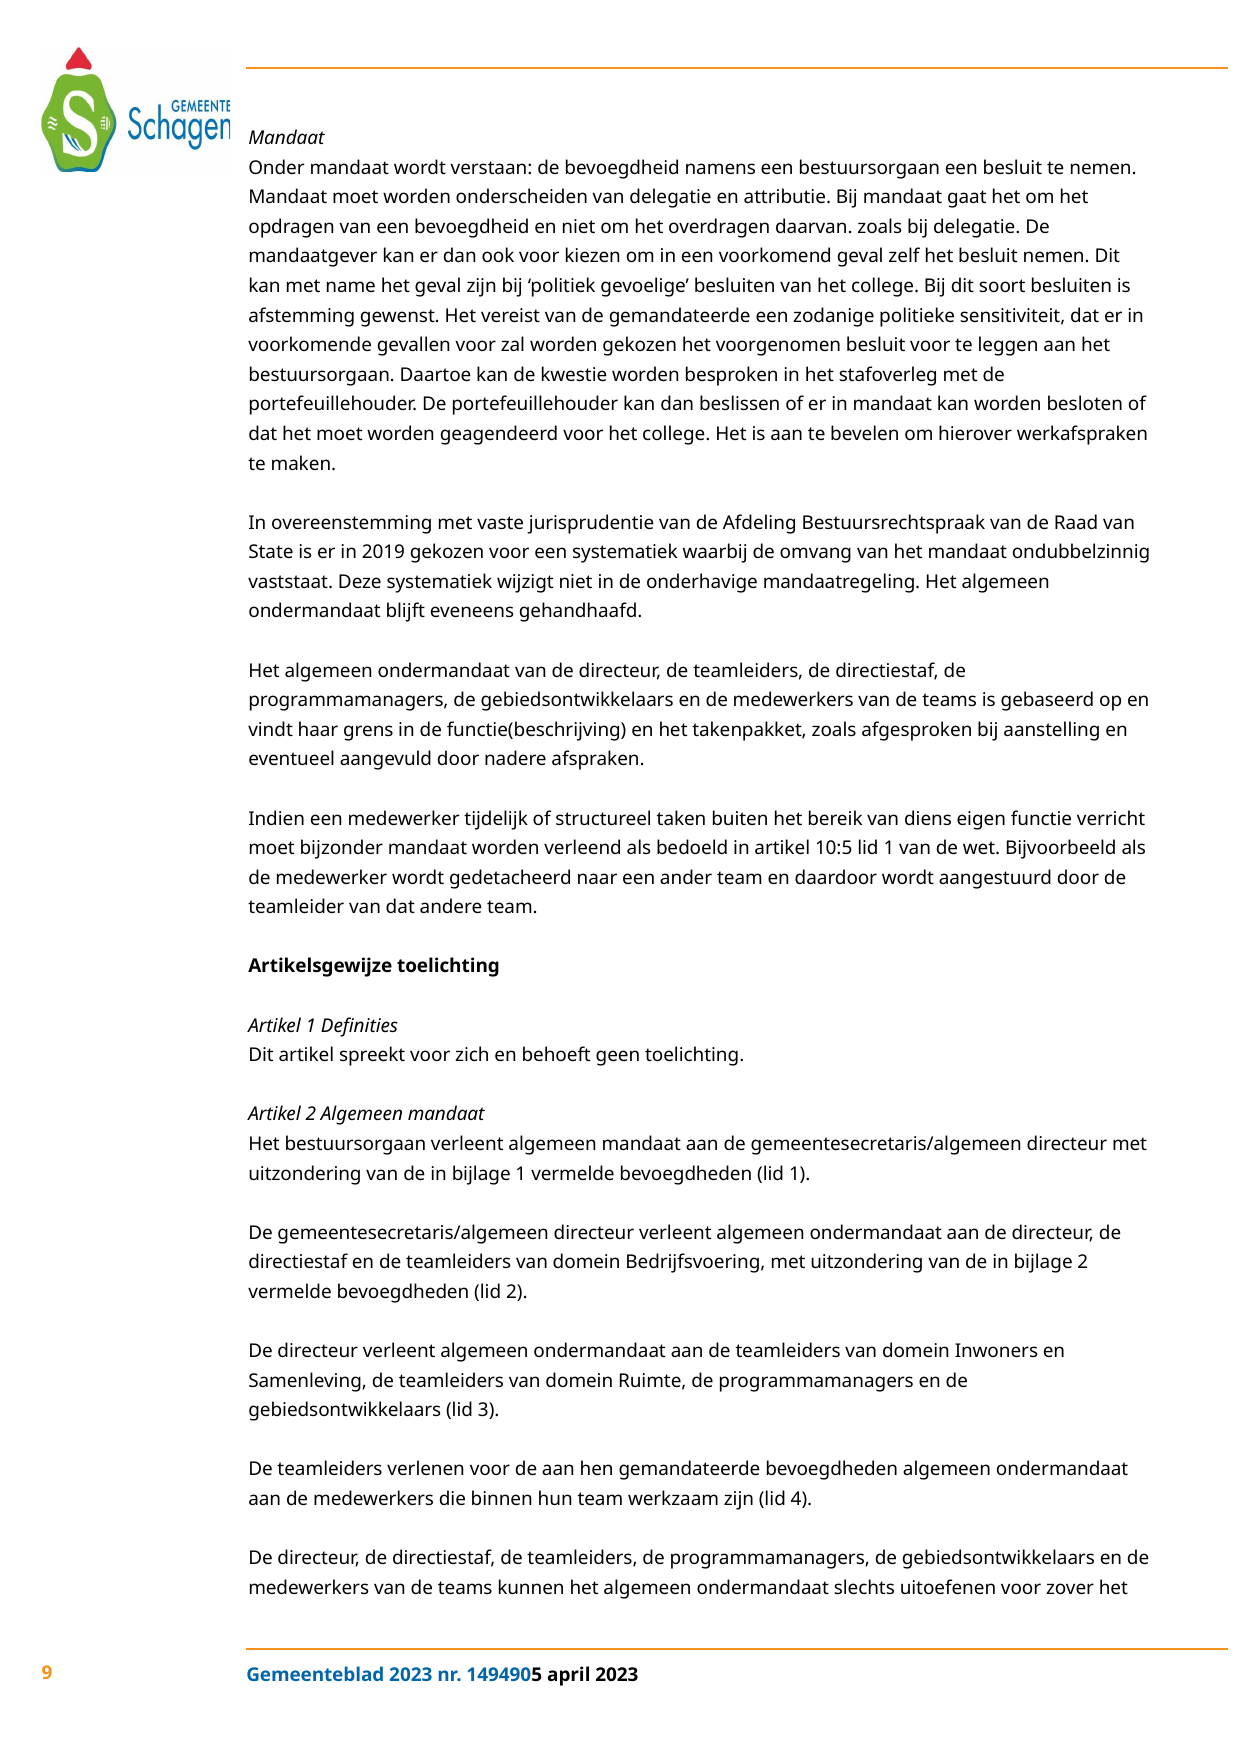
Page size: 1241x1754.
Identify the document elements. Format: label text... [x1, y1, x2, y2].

picture [41, 47, 231, 172]
text Mandaat moet worden onderscheiden van delegatie en attributie. Bij mandaat gaat het om het opdragen van een bevoegdheid en niet om het overdragen daarvan. zoals bij delegatie. De mandaatgever kan er dan ook voor kiezen om in een voorkomend geval zelf het besluit nemen. Dit kan met name het geval zijn bij ‘politiek gevoelige’ besluiten van het college. Bij dit soort besluiten is afstemming gewenst. Het vereist van de gemandateerde een zodanige politieke sensitiviteit, dat er in voorkomende gevallen voor zal worden gekozen het voorgenomen besluit voor te leggen aan het bestuursorgaan. Daartoe kan de kwestie worden besproken in het stafoverleg met de portefeuillehouder. De portefeuillehouder kan dan beslissen of er in mandaat kan worden besloten of dat het moet worden geagendeerd voor het college. Het is aan te bevelen om hierover werkafspraken te maken. [248, 183, 1152, 476]
text Het bestuursorgaan verleent algemeen mandaat aan de gemeentesecretaris/algemeen directeur met uitzondering van de in bijlage 1 vermelde bevoegdheden (lid 1). [248, 1130, 1152, 1186]
text Artikel 1 Definities [248, 1012, 1152, 1038]
text Onder mandaat wordt verstaan: de bevoegdheid namens een bestuursorgaan een besluit te nemen. [248, 154, 1152, 180]
text Het algemeen ondermandaat van de directeur, de teamleiders, de directiestaf, de programmamanagers, de gebiedsontwikkelaars en de medewerkers van de teams is gebaseerd op en vindt haar grens in de functie(beschrijving) en het takenpakket, zoals afgesproken bij aanstelling en eventueel aangevuld door nadere afspraken. [248, 657, 1152, 771]
text Artikelsgewijze toelichting [248, 953, 1152, 978]
text Dit artikel spreekt voor zich en behoeft geen toelichting. [248, 1041, 1152, 1067]
text De directeur, de directiestaf, de teamleiders, de programmamanagers, de gebiedsontwikkelaars en de medewerkers van de teams kunnen het algemeen ondermandaat slechts uitoefenen voor zover het [248, 1544, 1152, 1600]
text De gemeentesecretaris/algemeen directeur verleent algemeen ondermandaat aan de directeur, de directiestaf en de teamleiders van domein Bedrijfsvoering, met uitzondering van de in bijlage 2 vermelde bevoegdheden (lid 2). [248, 1219, 1152, 1304]
text De teamleiders verlenen voor de aan hen gemandateerde bevoegdheden algemeen ondermandaat aan de medewerkers die binnen hun team werkzaam zijn (lid 4). [248, 1456, 1152, 1511]
text Indien een medewerker tijdelijk of structureel taken buiten het bereik van diens eigen functie verricht moet bijzonder mandaat worden verleend als bedoeld in artikel 10:5 lid 1 van de wet. Bijvoorbeeld als de medewerker wordt gedetacheerd naar een ander team en daardoor wordt aangestuurd door de teamleider van dat andere team. [248, 805, 1152, 919]
text Artikel 2 Algemeen mandaat [248, 1101, 1152, 1126]
text In overeenstemming met vaste jurisprudentie van de Afdeling Bestuursrechtspraak van de Raad van State is er in 2019 gekozen voor een systematiek waarbij de omvang van het mandaat ondubbelzinnig vaststaat. Deze systematiek wijzigt niet in de onderhavige mandaatregeling. Het algemeen ondermandaat blijft eveneens gehandhaafd. [248, 509, 1152, 623]
text Mandaat [248, 124, 1152, 150]
text De directeur verleent algemeen ondermandaat aan de teamleiders van domein Inwoners en Samenleving, de teamleiders van domein Ruimte, de programmamanagers en de gebiedsontwikkelaars (lid 3). [248, 1337, 1152, 1422]
